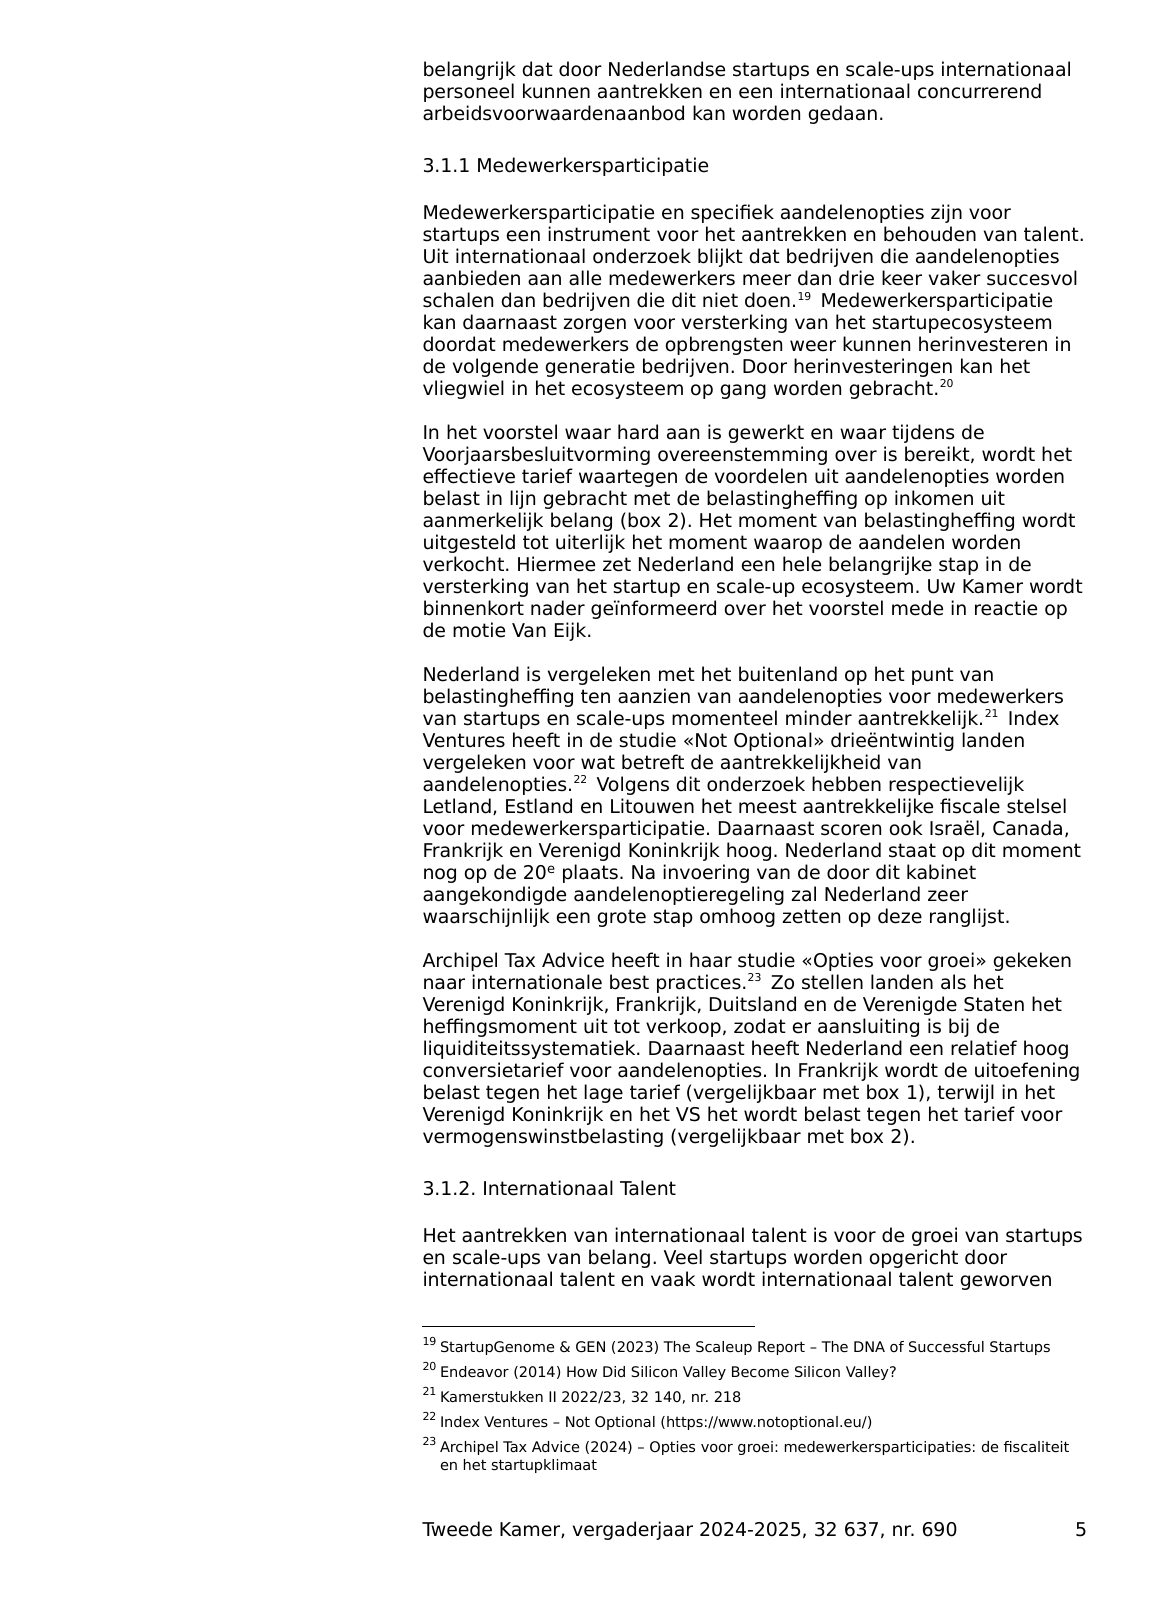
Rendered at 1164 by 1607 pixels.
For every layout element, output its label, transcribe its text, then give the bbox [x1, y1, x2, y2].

subtitle 3.1.1 Medewerkersparticipatie [422, 155, 1087, 177]
text StartupGenome & GEN (2023) The Scaleup Report – The DNA of Successful Startups [422, 1335, 1087, 1357]
text Kamerstukken II 2022/23, 32 140, nr. 218 [422, 1385, 1087, 1407]
text Archipel Tax Advice heeft in haar studie «Opties voor groei» gekeken naar internationale best practices. Zo stellen landen als het Verenigd Koninkrijk, Frankrijk, Duitsland en de Verenigde Staten het heffingsmoment uit tot verkoop, zodat er aansluiting is bij de liquiditeitssystematiek. Daarnaast heeft Nederland een relatief hoog conversietarief voor aandelenopties. In Frankrijk wordt de uitoefening belast tegen het lage tarief (vergelijkbaar met box 1), terwijl in het Verenigd Koninkrijk en het VS het wordt belast tegen het tarief voor vermogenswinstbelasting (vergelijkbaar met box 2). [422, 950, 1087, 1148]
text Archipel Tax Advice (2024) – Opties voor groei: medewerkersparticipaties: de fiscaliteit en het startupklimaat [422, 1435, 1087, 1474]
text Endeavor (2014) How Did Silicon Valley Become Silicon Valley? [422, 1360, 1087, 1382]
text Medewerkersparticipatie en specifiek aandelenopties zijn voor startups een instrument voor het aantrekken en behouden van talent. Uit internationaal onderzoek blijkt dat bedrijven die aandelenopties aanbieden aan alle medewerkers meer dan drie keer vaker succesvol schalen dan bedrijven die dit niet doen. Medewerkersparticipatie kan daarnaast zorgen voor versterking van het startupecosysteem doordat medewerkers de opbrengsten weer kunnen herinvesteren in de volgende generatie bedrijven. Door herinvesteringen kan het vliegwiel in het ecosysteem op gang worden gebracht. [422, 202, 1087, 400]
text Nederland is vergeleken met het buitenland op het punt van belastingheffing ten aanzien van aandelenopties voor medewerkers van startups en scale-ups momenteel minder aantrekkelijk. Index Ventures heeft in de studie «Not Optional» drieëntwintig landen vergeleken voor wat betreft de aantrekkelijkheid van aandelenopties. Volgens dit onderzoek hebben respectievelijk Letland, Estland en Litouwen het meest aantrekkelijke fiscale stelsel voor medewerkersparticipatie. Daarnaast scoren ook Israël, Canada, Frankrijk en Verenigd Koninkrijk hoog. Nederland staat op dit moment nog op de 20e plaats. Na invoering van de door dit kabinet aangekondigde aandelenoptieregeling zal Nederland zeer waarschijnlijk een grote stap omhoog zetten op deze ranglijst. [422, 664, 1087, 928]
text belangrijk dat door Nederlandse startups en scale-ups internationaal personeel kunnen aantrekken en een internationaal concurrerend arbeidsvoorwaardenaanbod kan worden gedaan. [422, 59, 1087, 125]
subtitle 3.1.2. Internationaal Talent [422, 1178, 1087, 1200]
text Het aantrekken van internationaal talent is voor de groei van startups en scale-ups van belang. Veel startups worden opgericht door internationaal talent en vaak wordt internationaal talent geworven [422, 1225, 1087, 1291]
text In het voorstel waar hard aan is gewerkt en waar tijdens de Voorjaarsbesluitvorming overeenstemming over is bereikt, wordt het effectieve tarief waartegen de voordelen uit aandelenopties worden belast in lijn gebracht met de belastingheffing op inkomen uit aanmerkelijk belang (box 2). Het moment van belastingheffing wordt uitgesteld tot uiterlijk het moment waarop de aandelen worden verkocht. Hiermee zet Nederland een hele belangrijke stap in de versterking van het startup en scale-up ecosysteem. Uw Kamer wordt binnenkort nader geïnformeerd over het voorstel mede in reactie op de motie Van Eijk. [422, 422, 1087, 642]
text Index Ventures – Not Optional (https://www.notoptional.eu/) [422, 1410, 1087, 1432]
